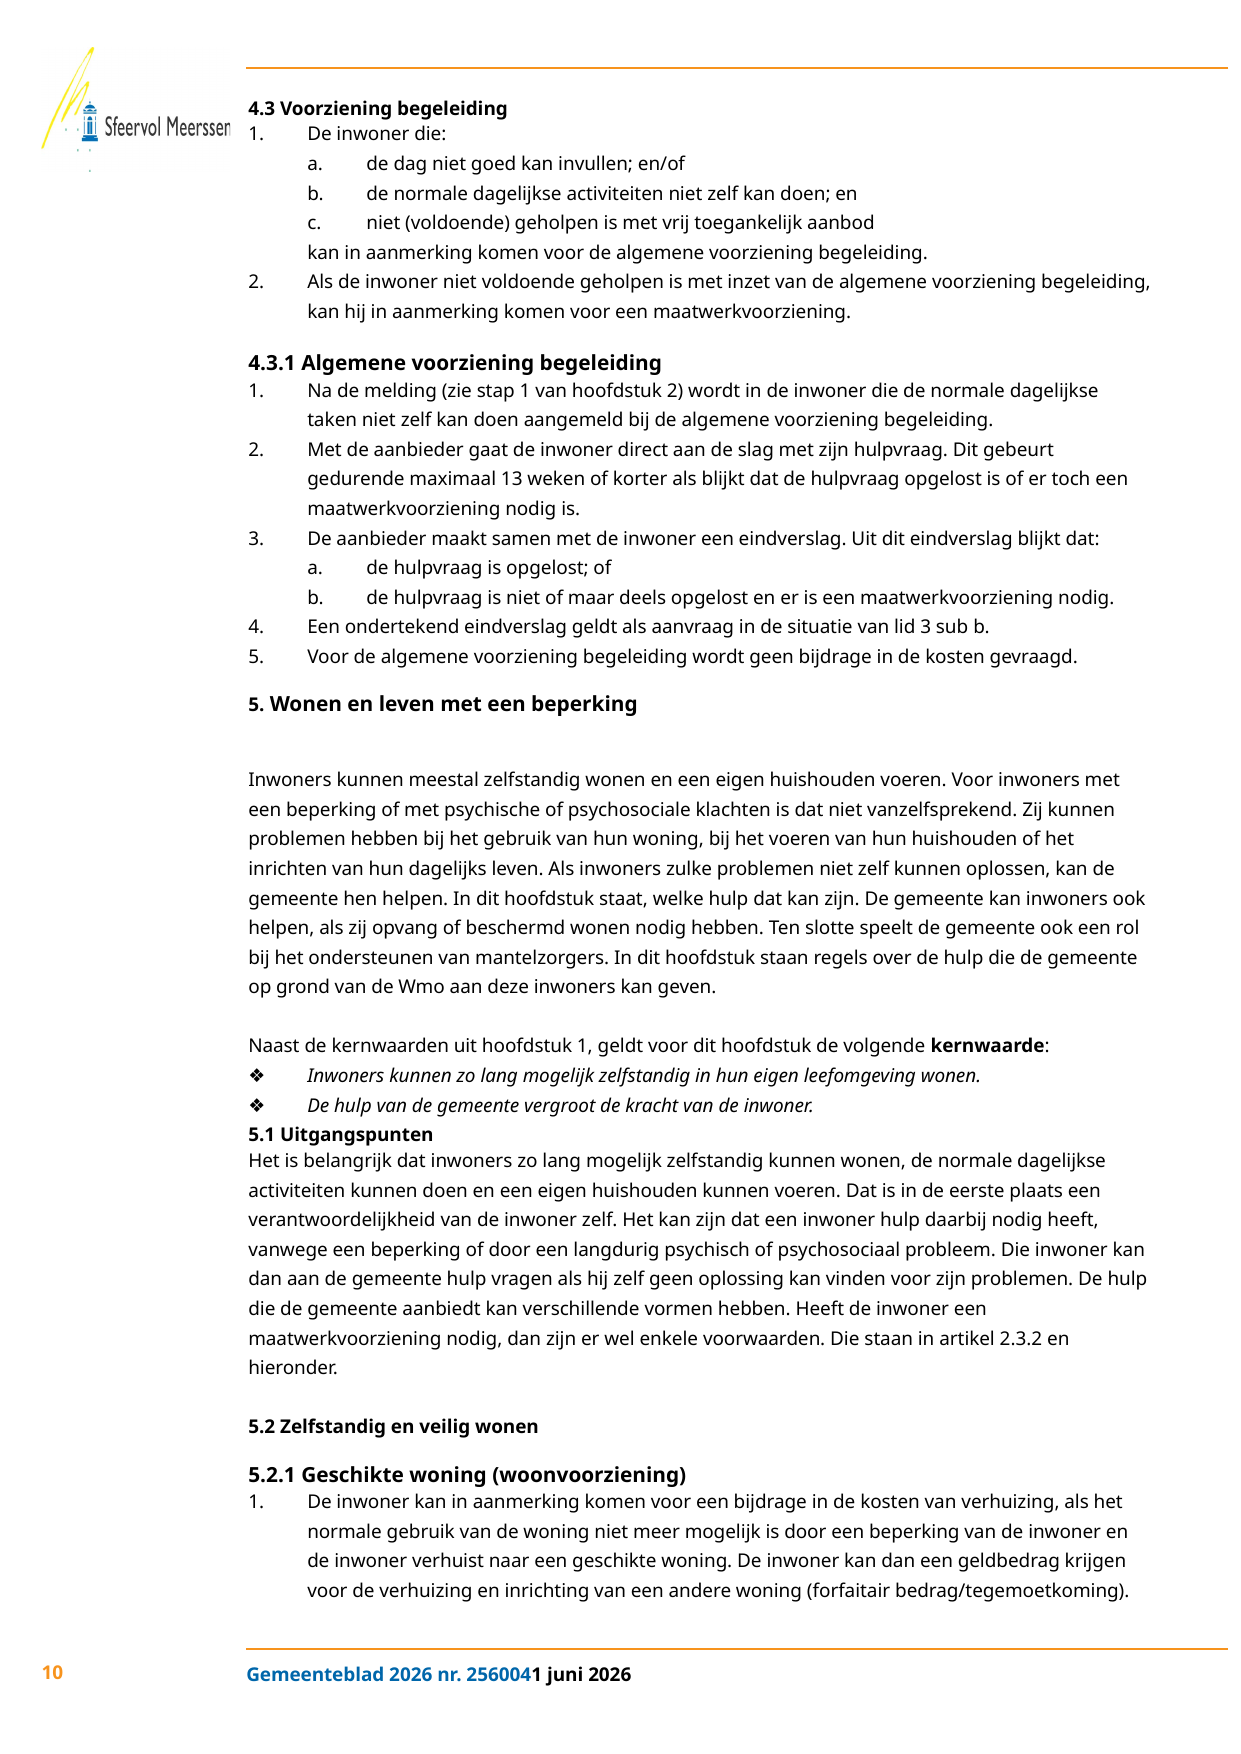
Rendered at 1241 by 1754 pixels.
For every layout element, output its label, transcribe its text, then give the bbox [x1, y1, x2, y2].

list de normale dagelijkse activiteiten niet zelf kan doen; en [307, 180, 1152, 205]
text Naast de kernwaarden uit hoofdstuk 1, geldt voor dit hoofdstuk de volgende kernwaarde: [248, 1033, 1152, 1058]
list Als de inwoner niet voldoende geholpen is met inzet van de algemene voorziening begeleiding, kan hij in aanmerking komen voor een maatwerkvoorziening. [248, 268, 1152, 324]
list de dag niet goed kan invullen; en/of [307, 150, 1152, 176]
text 4.3 Voorziening begeleiding [248, 95, 1152, 121]
list Inwoners kunnen zo lang mogelijk zelfstandig in hun eigen leefomgeving wonen. [248, 1062, 1152, 1088]
list De aanbieder maakt samen met de inwoner een eindverslag. Uit dit eindverslag blijkt dat: [248, 525, 1152, 551]
list Met de aanbieder gaat de inwoner direct aan de slag met zijn hulpvraag. Dit gebeurt gedurende maximaal 13 weken of korter als blijkt dat de hulpvraag opgelost is of er toch een maatwerkvoorziening nodig is. [248, 436, 1152, 521]
list de hulpvraag is niet of maar deels opgelost en er is een maatwerkvoorziening nodig. [307, 584, 1152, 610]
text 5. Wonen en leven met een beperking [248, 689, 1152, 717]
list De inwoner kan in aanmerking komen voor een bijdrage in de kosten van verhuizing, als het normale gebruik van de woning niet meer mogelijk is door een beperking van de inwoner en de inwoner verhuist naar een geschikte woning. De inwoner kan dan een geldbedrag krijgen voor de verhuizing en inrichting van een andere woning (forfaitair bedrag/tegemoetkoming). [248, 1488, 1152, 1603]
list niet (voldoende) geholpen is met vrij toegankelijk aanbod [307, 209, 1152, 235]
list Na de melding (zie stap 1 van hoofdstuk 2) wordt in de inwoner die de normale dagelijkse taken niet zelf kan doen aangemeld bij de algemene voorziening begeleiding. [248, 377, 1152, 432]
list De hulp van de gemeente vergroot de kracht van de inwoner. [248, 1092, 1152, 1118]
text 5.1 Uitgangspunten [248, 1121, 1152, 1147]
list de hulpvraag is opgelost; of [307, 554, 1152, 580]
text 4.3.1 Algemene voorziening begeleiding [248, 348, 1152, 377]
text 5.2.1 Geschikte woning (woonvoorziening) [248, 1460, 1152, 1488]
text 5.2 Zelfstandig en veilig wonen [248, 1413, 1152, 1439]
list kan in aanmerking komen voor de algemene voorziening begeleiding. [248, 239, 1152, 264]
list De inwoner die: [248, 121, 1152, 146]
list Een ondertekend eindverslag geldt als aanvraag in de situatie van lid 3 sub b. [248, 613, 1152, 639]
picture [41, 47, 231, 172]
text Inwoners kunnen meestal zelfstandig wonen en een eigen huishouden voeren. Voor inwoners met een beperking of met psychische of psychosociale klachten is dat niet vanzelfsprekend. Zij kunnen problemen hebben bij het gebruik van hun woning, bij het voeren van hun huishouden of het inrichten van hun dagelijks leven. Als inwoners zulke problemen niet zelf kunnen oplossen, kan de gemeente hen helpen. In dit hoofdstuk staat, welke hulp dat kan zijn. De gemeente kan inwoners ook helpen, als zij opvang of beschermd wonen nodig hebben. Ten slotte speelt de gemeente ook een rol bij het ondersteunen van mantelzorgers. In dit hoofdstuk staan regels over de hulp die de gemeente op grond van de Wmo aan deze inwoners kan geven. [248, 766, 1152, 999]
text Het is belangrijk dat inwoners zo lang mogelijk zelfstandig kunnen wonen, de normale dagelijkse activiteiten kunnen doen en een eigen huishouden kunnen voeren. Dat is in de eerste plaats een verantwoordelijkheid van de inwoner zelf. Het kan zijn dat een inwoner hulp daarbij nodig heeft, vanwege een beperking of door een langdurig psychisch of psychosociaal probleem. Die inwoner kan dan aan de gemeente hulp vragen als hij zelf geen oplossing kan vinden voor zijn problemen. De hulp die de gemeente aanbiedt kan verschillende vormen hebben. Heeft de inwoner een maatwerkvoorziening nodig, dan zijn er wel enkele voorwaarden. Die staan in artikel 2.3.2 en hieronder. [248, 1147, 1152, 1380]
list Voor de algemene voorziening begeleiding wordt geen bijdrage in de kosten gevraagd. [248, 643, 1152, 669]
